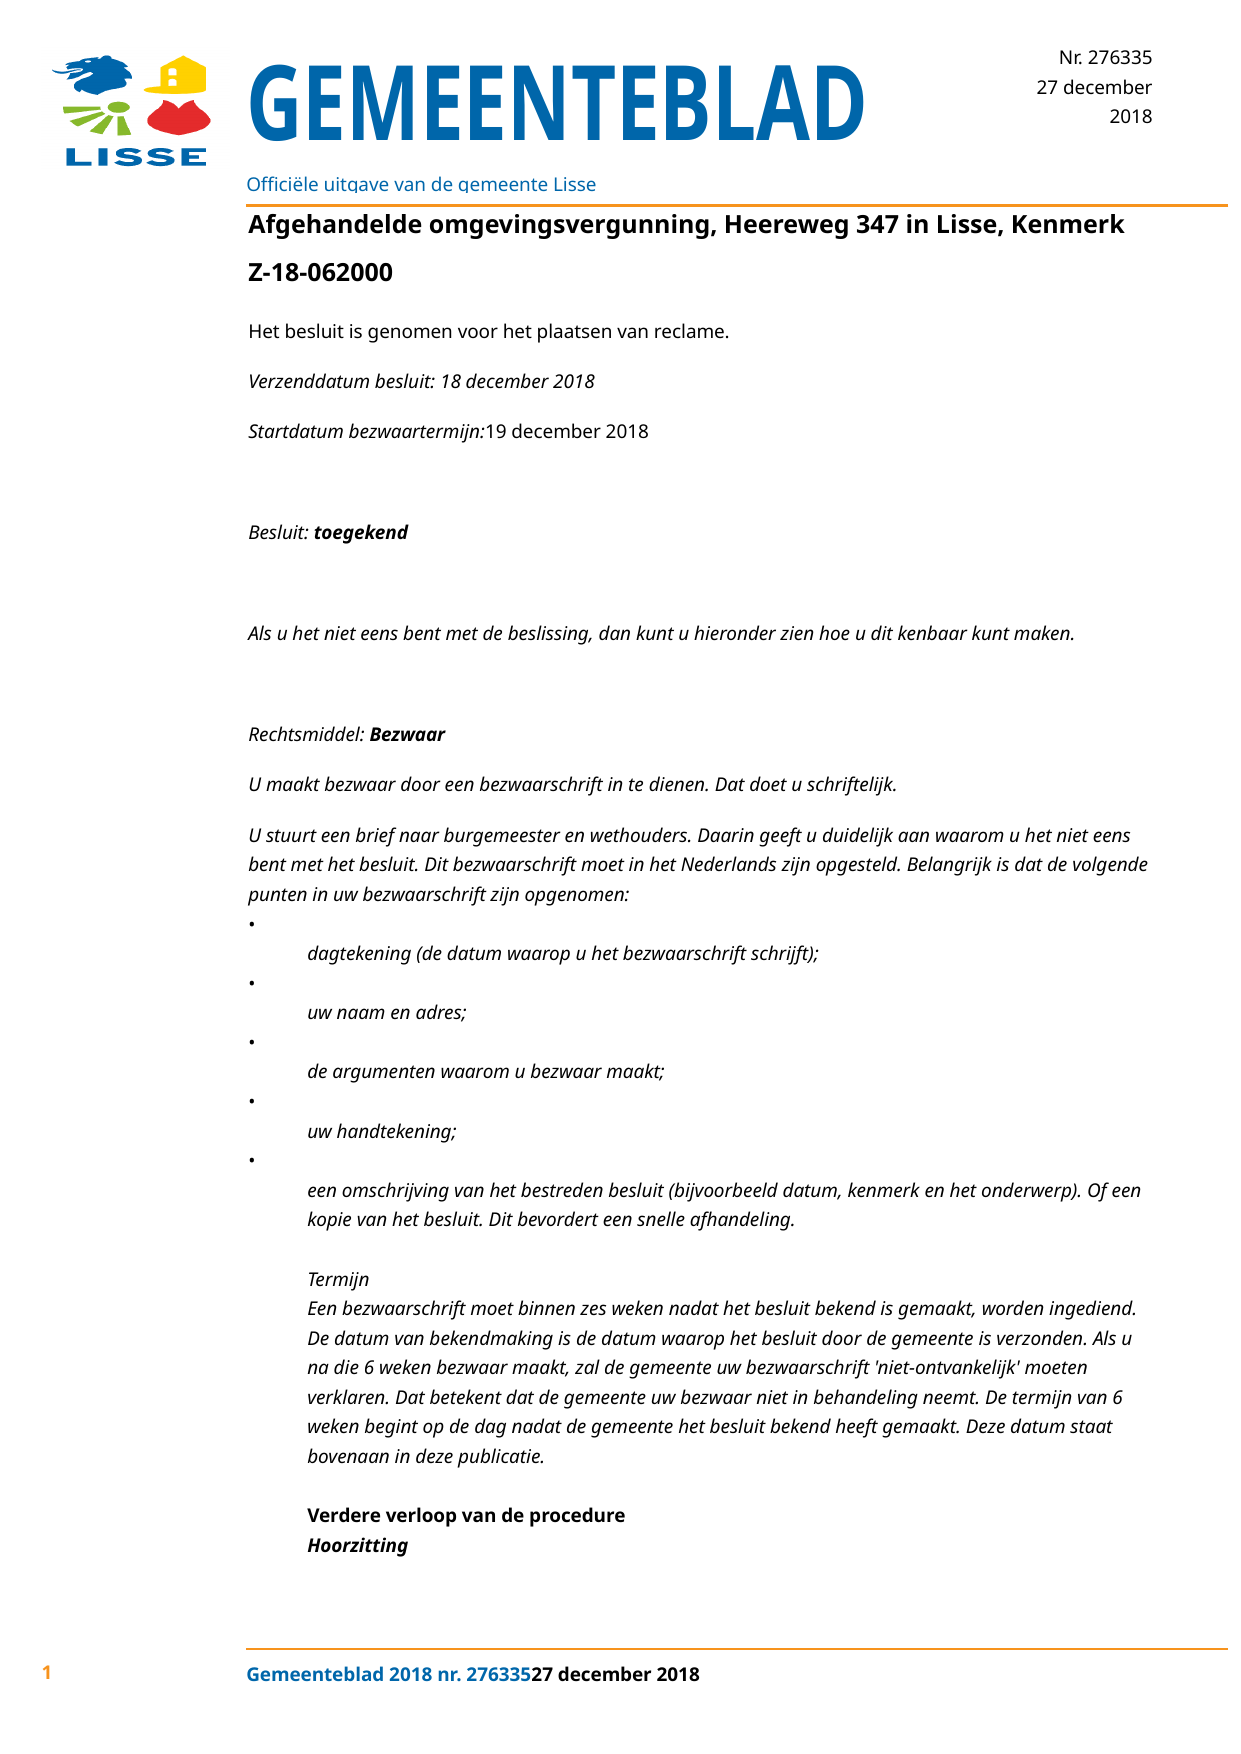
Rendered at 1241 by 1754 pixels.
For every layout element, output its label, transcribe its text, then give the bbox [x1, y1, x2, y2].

text Als u het niet eens bent met de beslissing, dan kunt u hieronder zien hoe u dit kenbaar kunt maken. [248, 620, 1152, 646]
list Hoorzitting [248, 1532, 1152, 1558]
text Startdatum bezwaartermijn:19 december 2018 [248, 419, 1152, 444]
list Een bezwaarschrift moet binnen zes weken nadat het besluit bekend is gemaakt, worden ingediend. De datum van bekendmaking is de datum waarop het besluit door de gemeente is verzonden. Als u na die 6 weken bezwaar maakt, zal de gemeente uw bezwaarschrift 'niet-ontvankelijk' moeten verklaren. Dat betekent dat de gemeente uw bezwaar niet in behandeling neemt. De termijn van 6 weken begint op de dag nadat de gemeente het besluit bekend heeft gemaakt. Deze datum staat bovenaan in deze publicatie. [248, 1295, 1152, 1469]
list Termijn [248, 1266, 1152, 1292]
list uw handtekening; [248, 1118, 1152, 1144]
text Verzenddatum besluit: 18 december 2018 [248, 368, 1152, 394]
list dagtekening (de datum waarop u het bezwaarschrift schrijft); [248, 940, 1152, 966]
text Besluit: toegekend [248, 519, 1152, 545]
text Rechtsmiddel: Bezwaar [248, 721, 1152, 747]
text U maakt bezwaar door een bezwaarschrift in te dienen. Dat doet u schriftelijk. [248, 772, 1152, 797]
picture [41, 47, 231, 172]
list een omschrijving van het bestreden besluit (bijvoorbeeld datum, kenmerk en het onderwerp). Of een kopie van het besluit. Dit bevordert een snelle afhandeling. [248, 1177, 1152, 1232]
text Afgehandelde omgevingsvergunning, Heereweg 347 in Lisse, Kenmerk Z-18-062000 [248, 207, 1152, 288]
list de argumenten waarom u bezwaar maakt; [248, 1059, 1152, 1084]
text Het besluit is genomen voor het plaatsen van reclame. [248, 318, 1152, 344]
list uw naam en adres; [248, 999, 1152, 1025]
text U stuurt een brief naar burgemeester en wethouders. Daarin geeft u duidelijk aan waarom u het niet eens bent met het besluit. Dit bezwaarschrift moet in het Nederlands zijn opgesteld. Belangrijk is dat de volgende punten in uw bezwaarschrift zijn opgenomen: [248, 822, 1152, 907]
list Verdere verloop van de procedure [248, 1502, 1152, 1528]
